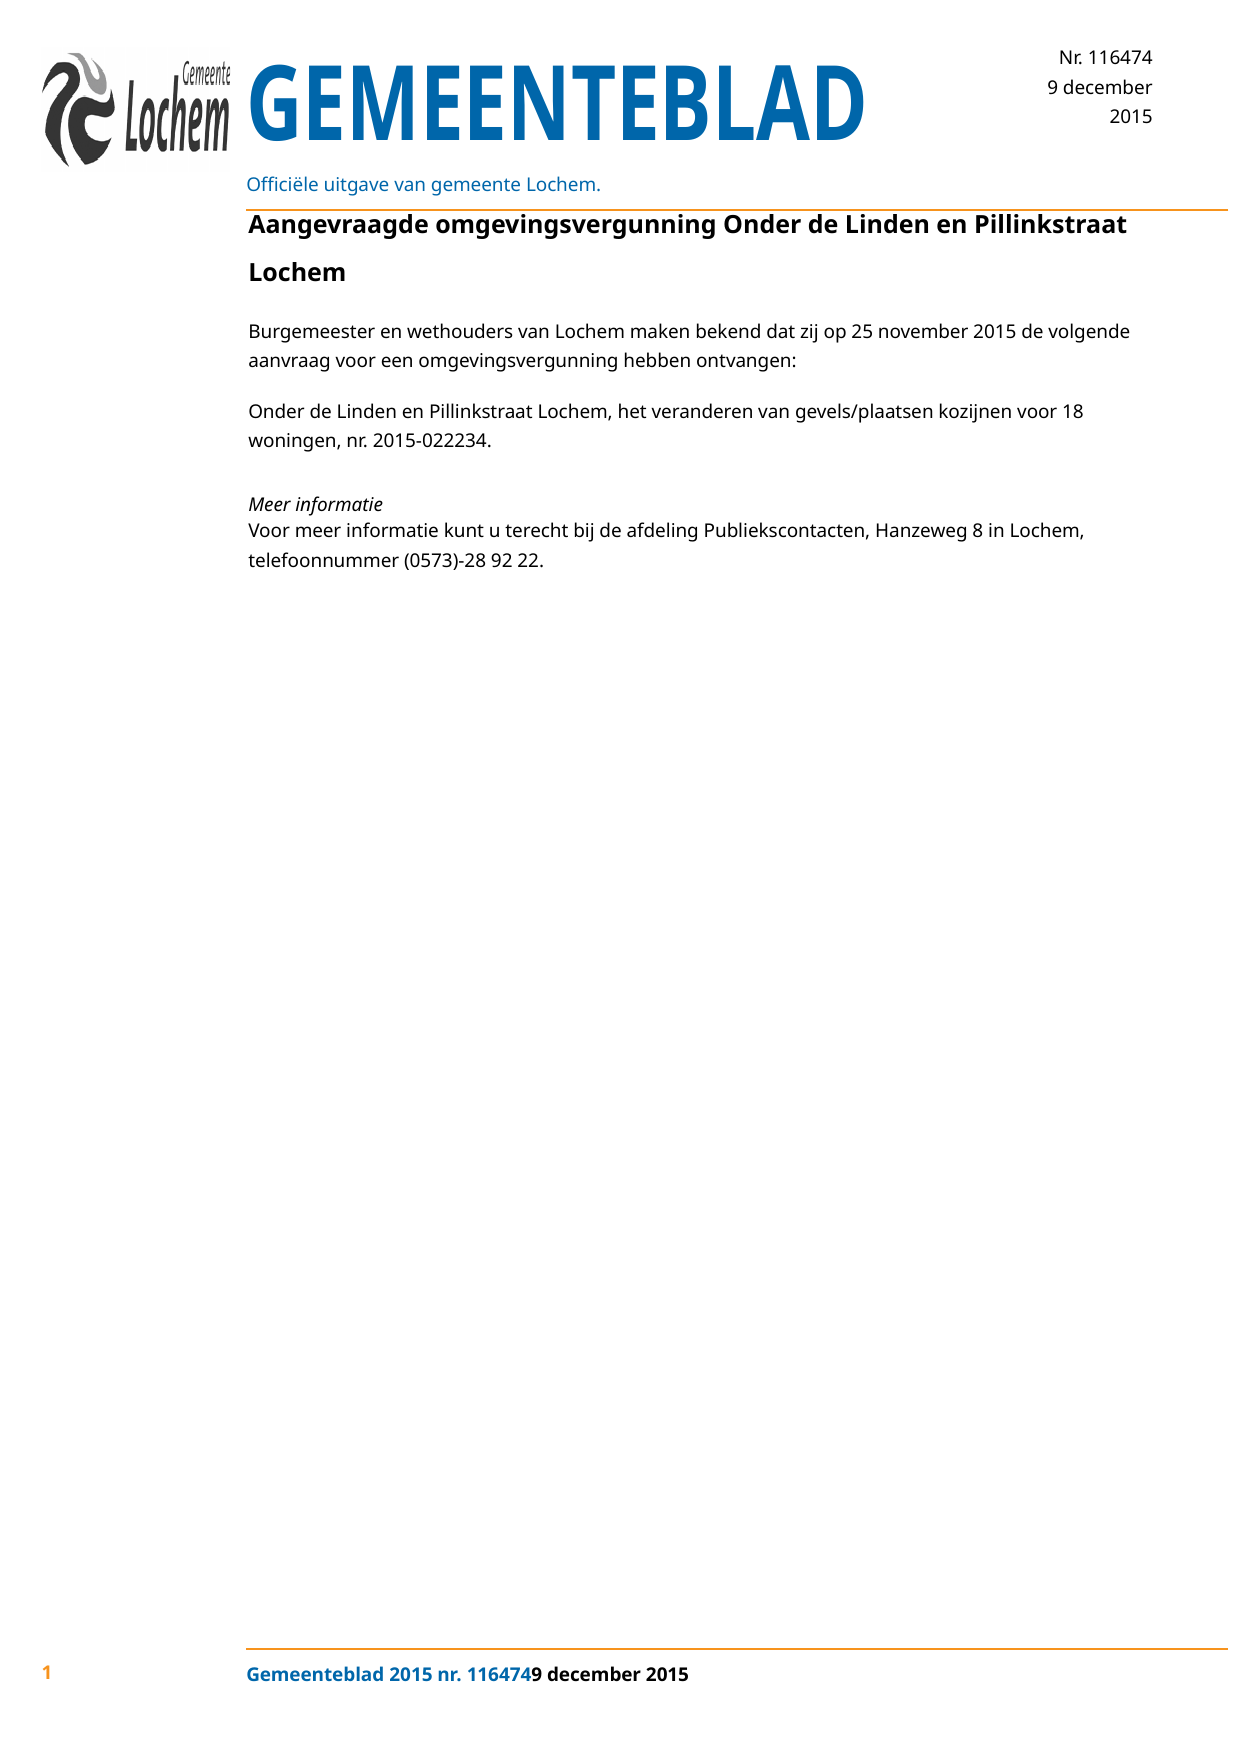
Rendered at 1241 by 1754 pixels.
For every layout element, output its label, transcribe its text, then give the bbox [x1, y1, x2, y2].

text Meer informatie [248, 491, 1152, 517]
text Aangevraagde omgevingsvergunning Onder de Linden en Pillinkstraat Lochem [248, 211, 1152, 288]
text Onder de Linden en Pillinkstraat Lochem, het veranderen van gevels/plaatsen kozijnen voor 18 woningen, nr. 2015-022234. [248, 398, 1152, 453]
text Burgemeester en wethouders van Lochem maken bekend dat zij op 25 november 2015 de volgende aanvraag voor een omgevingsvergunning hebben ontvangen: [248, 318, 1152, 373]
text Voor meer informatie kunt u terecht bij de afdeling Publiekscontacten, Hanzeweg 8 in Lochem, telefoonnummer (0573)-28 92 22. [248, 517, 1152, 572]
picture [41, 47, 231, 172]
